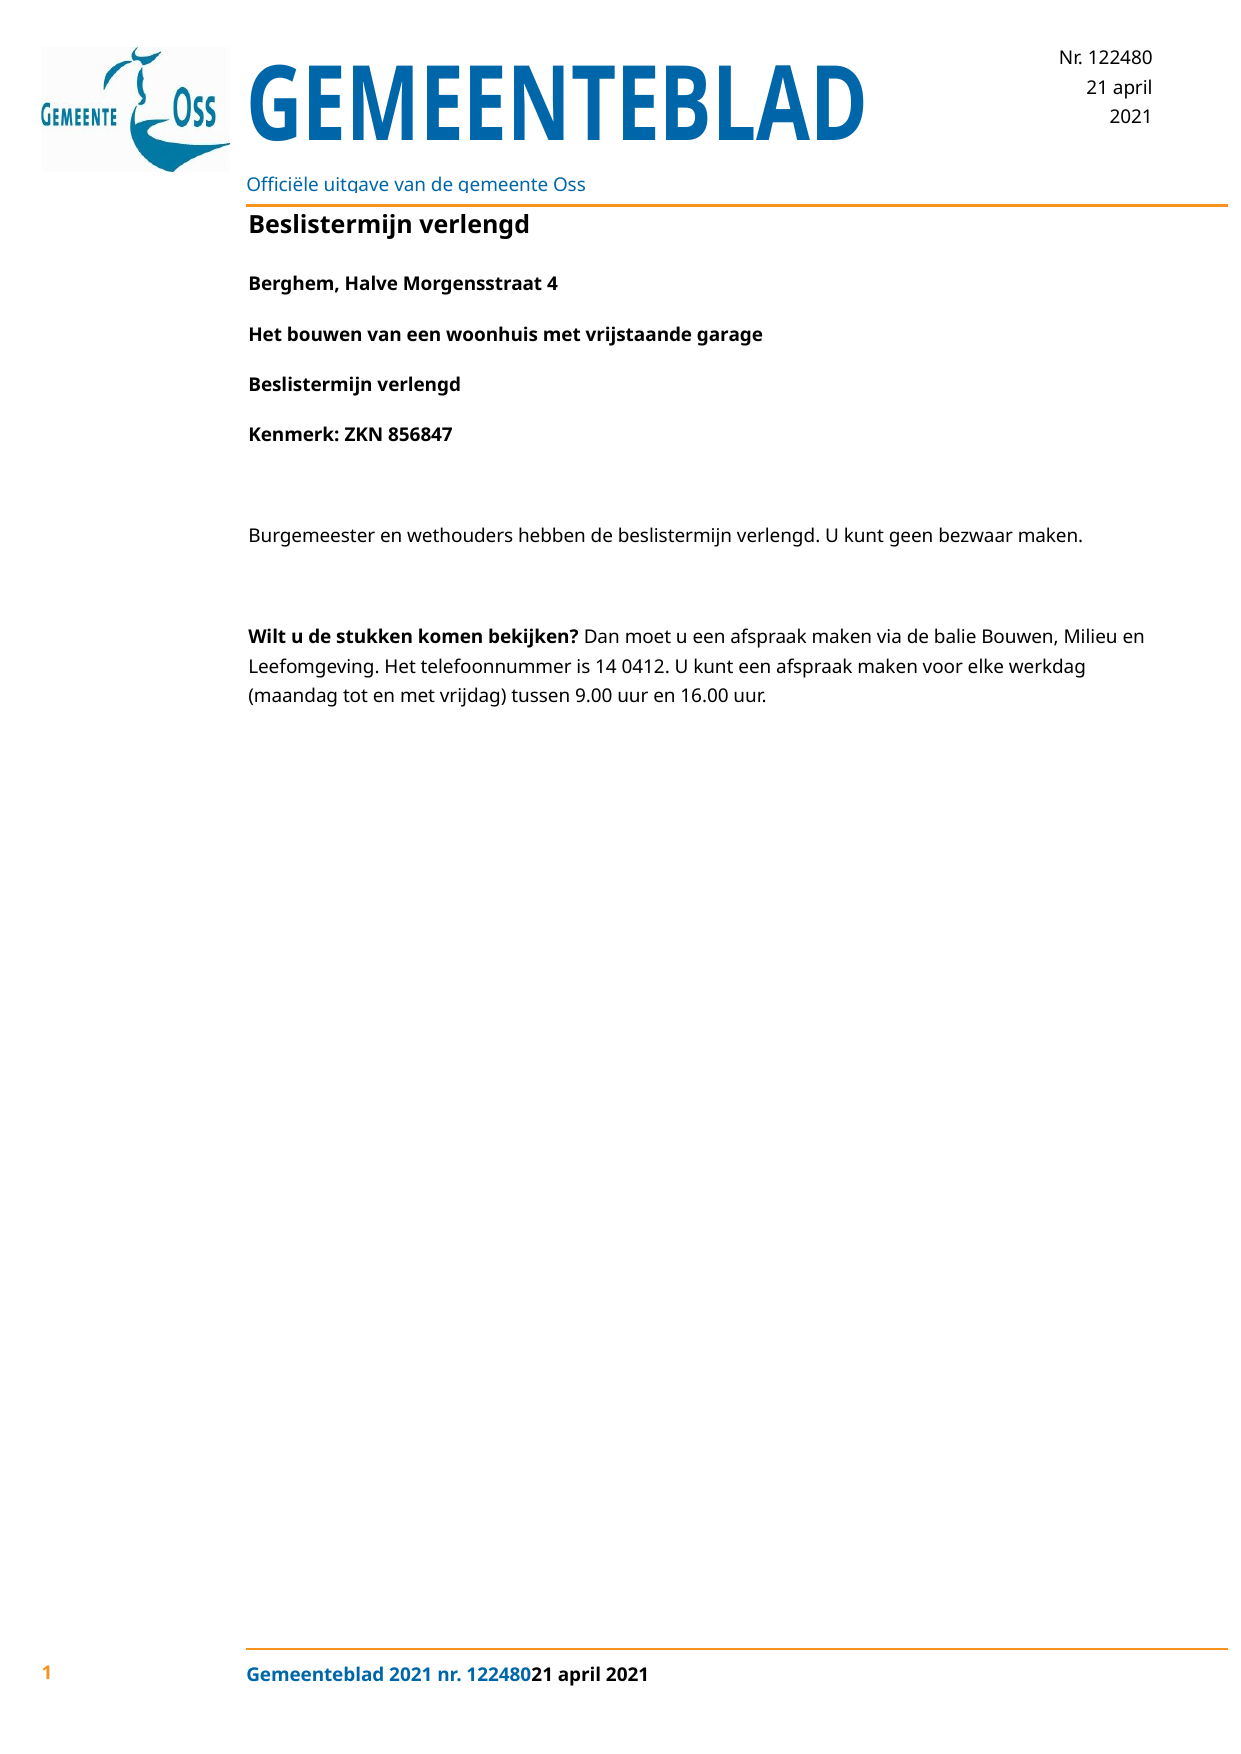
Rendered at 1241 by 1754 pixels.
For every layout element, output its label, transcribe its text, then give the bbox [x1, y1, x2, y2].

text Kenmerk: ZKN 856847 [248, 422, 1152, 447]
text Berghem, Halve Morgensstraat 4 [248, 270, 1152, 296]
text Burgemeester en wethouders hebben de beslistermijn verlengd. U kunt geen bezwaar maken. [248, 522, 1152, 548]
picture [41, 47, 231, 172]
text Beslistermijn verlengd [248, 371, 1152, 397]
text Wilt u de stukken komen bekijken? Dan moet u een afspraak maken via de balie Bouwen, Milieu en Leefomgeving. Het telefoonnummer is 14 0412. U kunt een afspraak maken voor elke werkdag (maandag tot en met vrijdag) tussen 9.00 uur en 16.00 uur. [248, 623, 1152, 708]
text Beslistermijn verlengd [248, 207, 1152, 241]
text Het bouwen van een woonhuis met vrijstaande garage [248, 321, 1152, 346]
